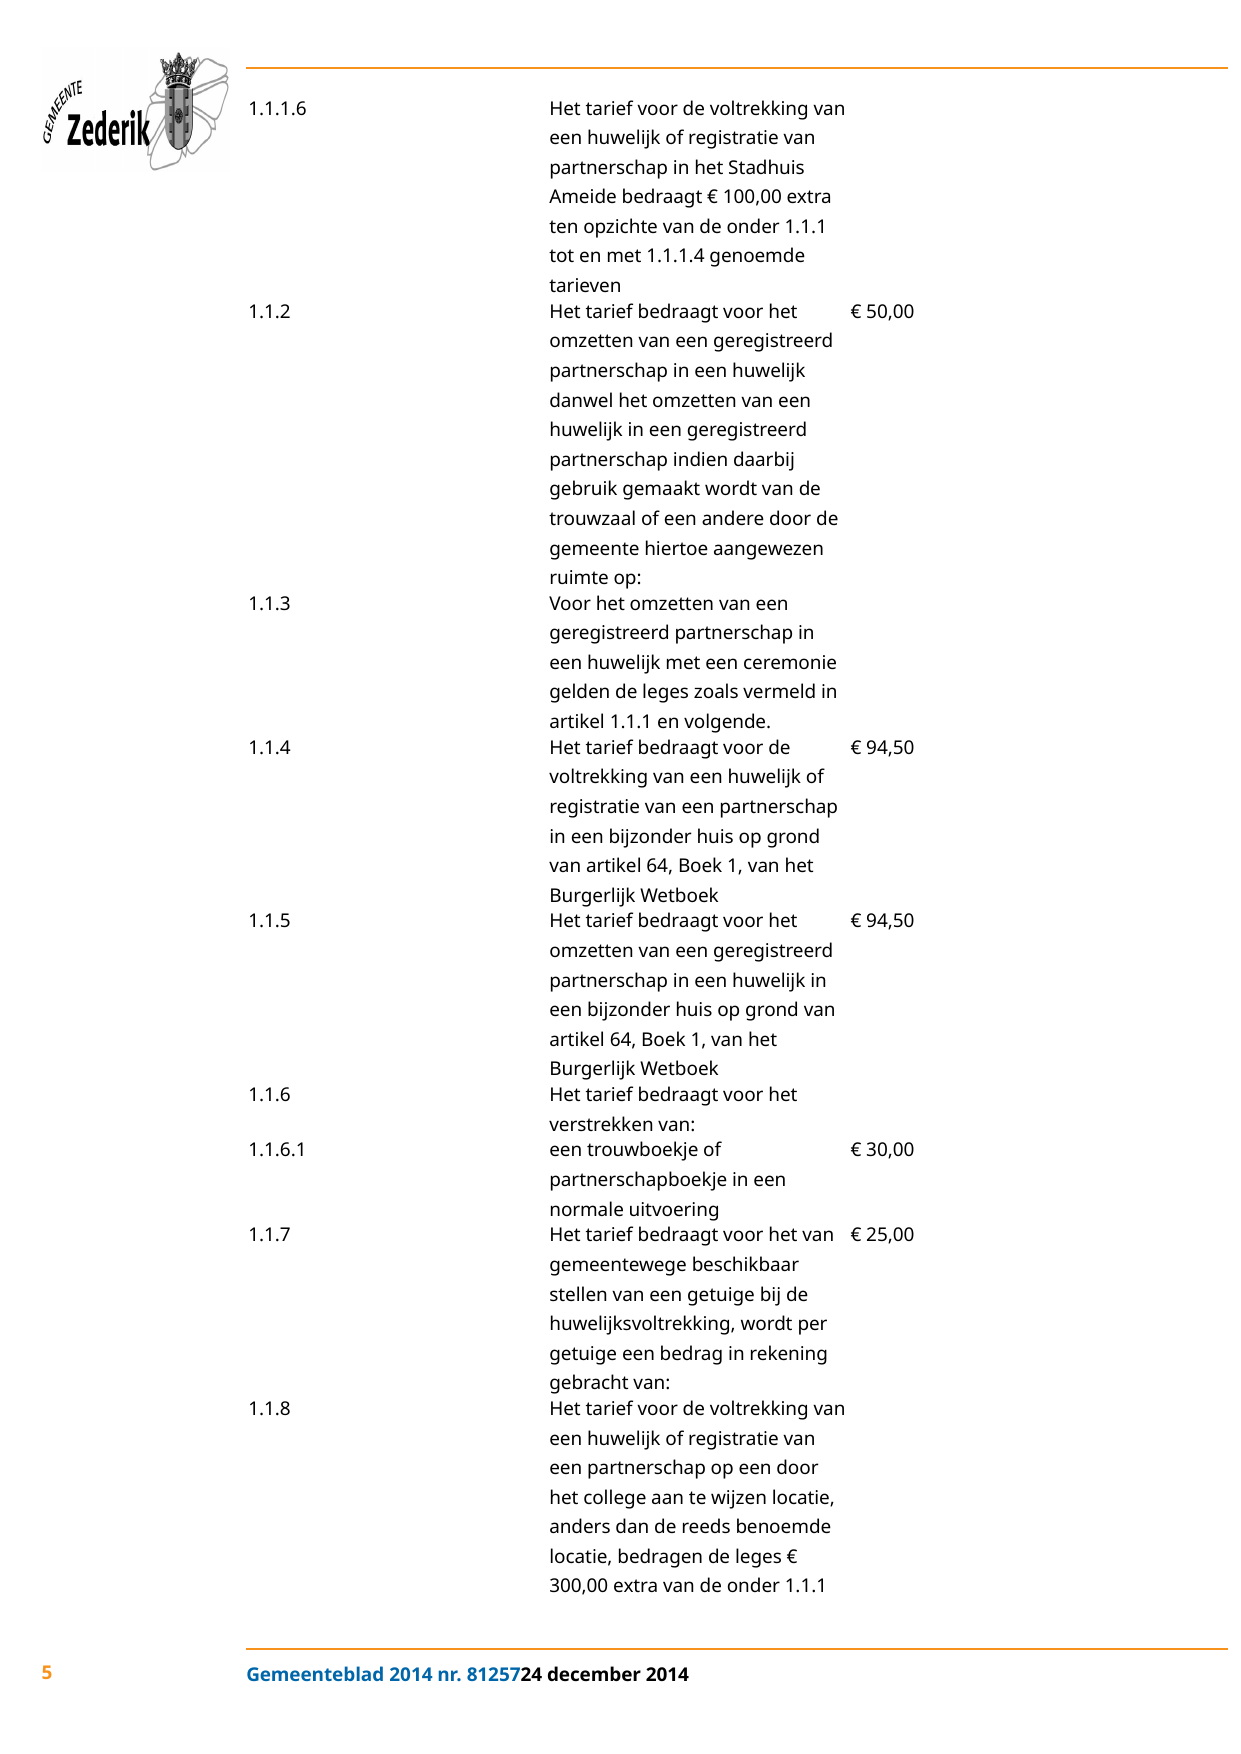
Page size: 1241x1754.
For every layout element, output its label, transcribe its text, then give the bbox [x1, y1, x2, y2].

table_cell 1.1.3 [248, 590, 549, 734]
table_cell Het tarief bedraagt voor het verstrekken van: [549, 1081, 850, 1137]
table_cell Het tarief bedraagt voor de voltrekking van een huwelijk of registratie van een partnerschap in een bijzonder huis op grond van artikel 64, Boek 1, van het Burgerlijk Wetboek [549, 734, 850, 908]
picture [41, 47, 231, 172]
table_cell [850, 95, 1152, 298]
table_cell € 50,00 [850, 298, 1152, 590]
table_cell € 94,50 [850, 734, 1152, 908]
table_cell € 94,50 [850, 908, 1152, 1081]
table_cell [850, 1081, 1152, 1137]
table_cell 1.1.5 [248, 908, 549, 1081]
table_cell Het tarief bedraagt voor het omzetten van een geregistreerd partnerschap in een huwelijk in een bijzonder huis op grond van artikel 64, Boek 1, van het Burgerlijk Wetboek [549, 908, 850, 1081]
table_cell 1.1.6.1 [248, 1137, 549, 1222]
table_cell Het tarief bedraagt voor het omzetten van een geregistreerd partnerschap in een huwelijk danwel het omzetten van een huwelijk in een geregistreerd partnerschap indien daarbij gebruik gemaakt wordt van de trouwzaal of een andere door de gemeente hiertoe aangewezen ruimte op: [549, 298, 850, 590]
table_cell 1.1.1.6 [248, 95, 549, 298]
table_cell Het tarief voor de voltrekking van een huwelijk of registratie van partnerschap in het Stadhuis Ameide bedraagt € 100,00 extra ten opzichte van de onder 1.1.1 tot en met 1.1.1.4 genoemde tarieven [549, 95, 850, 298]
table_cell [850, 590, 1152, 734]
table_cell [850, 1395, 1152, 1598]
table_cell € 30,00 [850, 1137, 1152, 1222]
table_cell 1.1.8 [248, 1395, 549, 1598]
table_cell 1.1.4 [248, 734, 549, 908]
table_cell 1.1.2 [248, 298, 549, 590]
table_cell een trouwboekje of partnerschapboekje in een normale uitvoering [549, 1137, 850, 1222]
table_cell 1.1.6 [248, 1081, 549, 1137]
table_cell 1.1.7 [248, 1222, 549, 1395]
table_cell € 25,00 [850, 1222, 1152, 1395]
table_cell Voor het omzetten van een geregistreerd partnerschap in een huwelijk met een ceremonie gelden de leges zoals vermeld in artikel 1.1.1 en volgende. [549, 590, 850, 734]
table_cell Het tarief bedraagt voor het van gemeentewege beschikbaar stellen van een getuige bij de huwelijksvoltrekking, wordt per getuige een bedrag in rekening gebracht van: [549, 1222, 850, 1395]
table_cell Het tarief voor de voltrekking van een huwelijk of registratie van een partnerschap op een door het college aan te wijzen locatie, anders dan de reeds benoemde locatie, bedragen de leges € 300,00 extra van de onder 1.1.1 [549, 1395, 850, 1598]
